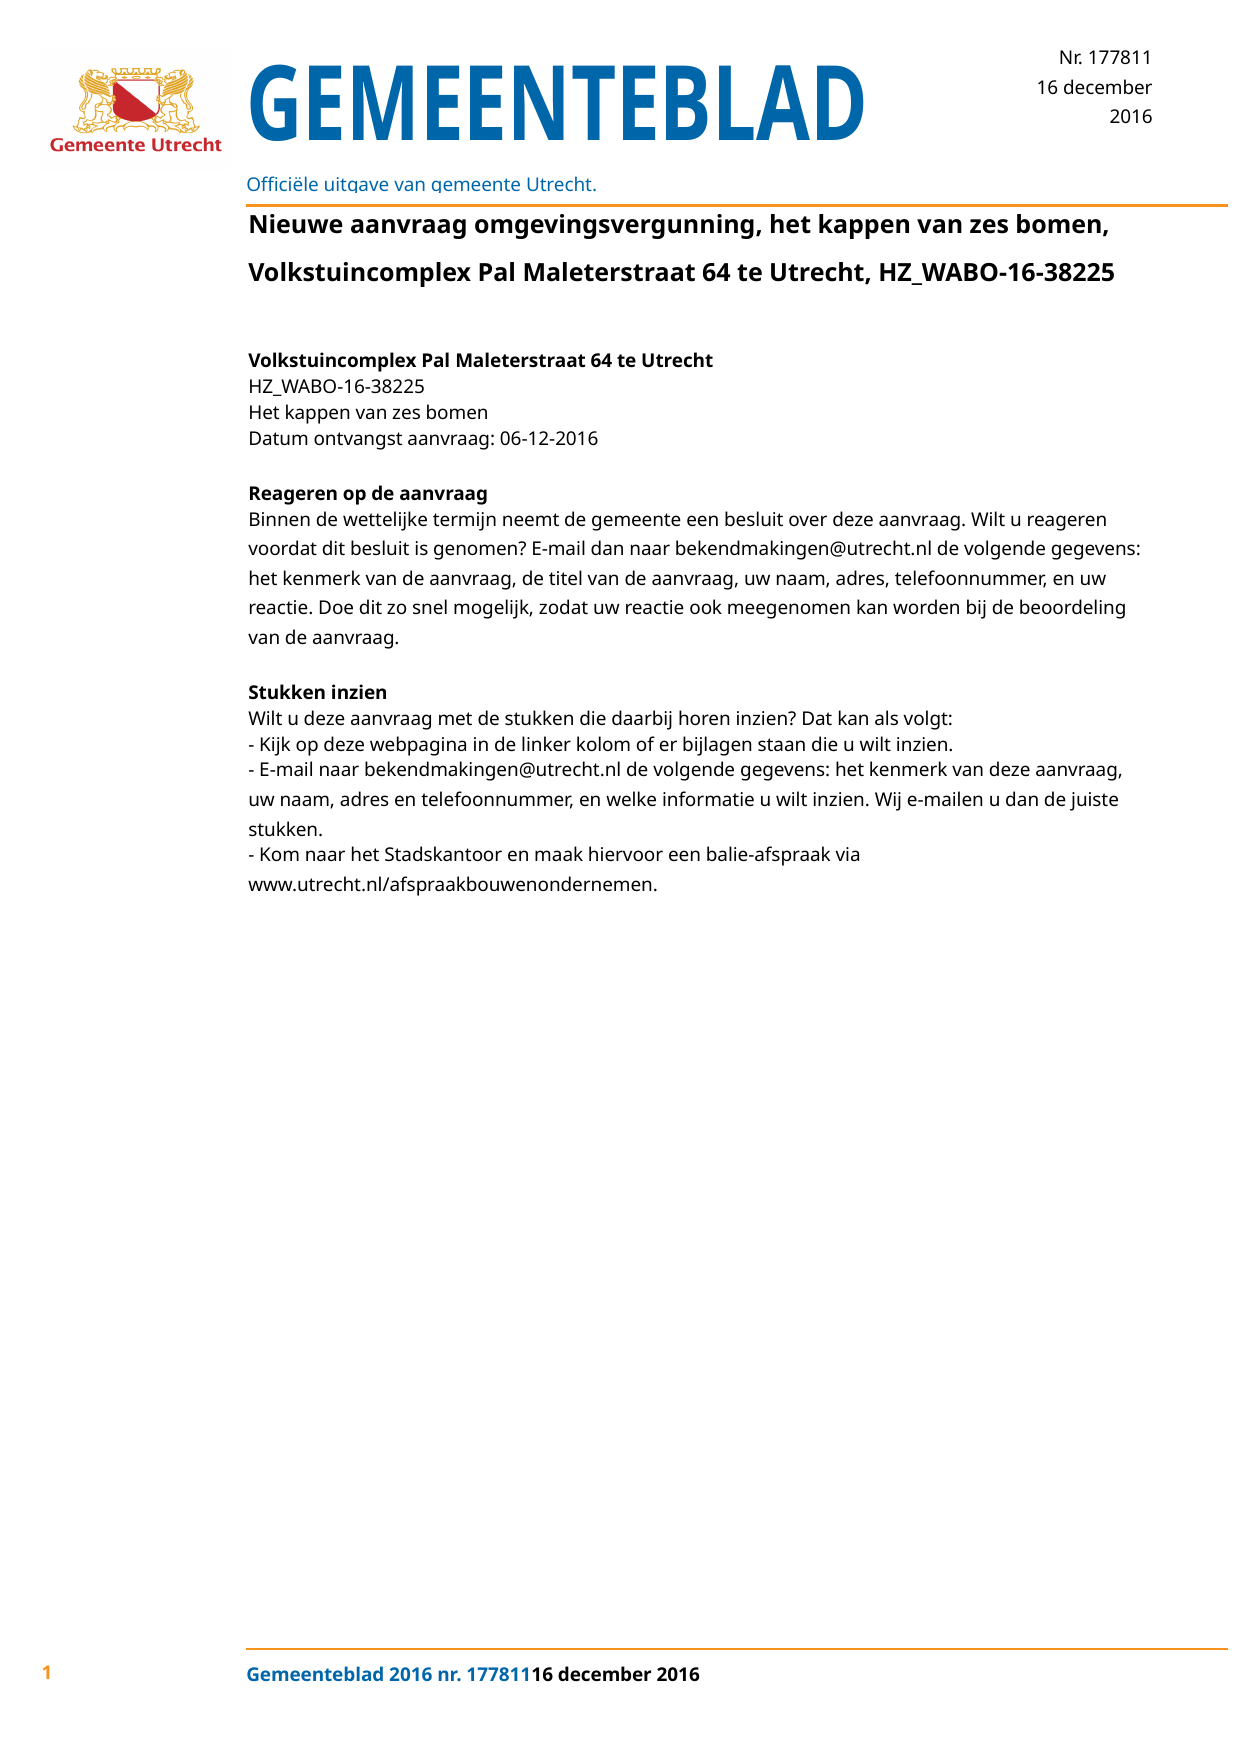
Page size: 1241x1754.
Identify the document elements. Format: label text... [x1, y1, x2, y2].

table_cell Reageren op de aanvraag [248, 480, 1152, 506]
text Nieuwe aanvraag omgevingsvergunning, het kappen van zes bomen, Volkstuincomplex Pal Maleterstraat 64 te Utrecht, HZ_WABO-16-38225 [248, 207, 1152, 288]
table_cell HZ_WABO-16-38225 [248, 373, 1152, 399]
table_cell Stukken inzien [248, 680, 1152, 705]
table_cell - E-mail naar bekendmakingen@utrecht.nl de volgende gegevens: het kenmerk van deze aanvraag, uw naam, adres en telefoonnummer, en welke informatie u wilt inzien. Wij e-mailen u dan de juiste stukken. [248, 757, 1152, 842]
table_cell Het kappen van zes bomen [248, 399, 1152, 425]
table_cell - Kom naar het Stadskantoor en maak hiervoor een balie-afspraak via www.utrecht.nl/afspraakbouwenondernemen. [248, 842, 1152, 897]
table_cell Wilt u deze aanvraag met de stukken die daarbij horen inzien? Dat kan als volgt: [248, 705, 1152, 731]
table_cell Datum ontvangst aanvraag: 06-12-2016 [248, 425, 1152, 480]
table_cell Binnen de wettelijke termijn neemt de gemeente een besluit over deze aanvraag. Wilt u reageren voordat dit besluit is genomen? E-mail dan naar bekendmakingen@utrecht.nl de volgende gegevens: het kenmerk van de aanvraag, de titel van de aanvraag, uw naam, adres, telefoonnummer, en uw reactie. Doe dit zo snel mogelijk, zodat uw reactie ook meegenomen kan worden bij de beoordeling van de aanvraag. [248, 506, 1152, 679]
picture [41, 47, 231, 172]
table_cell - Kijk op deze webpagina in de linker kolom of er bijlagen staan die u wilt inzien. [248, 731, 1152, 757]
table_header Volkstuincomplex Pal Maleterstraat 64 te Utrecht [248, 348, 1152, 373]
